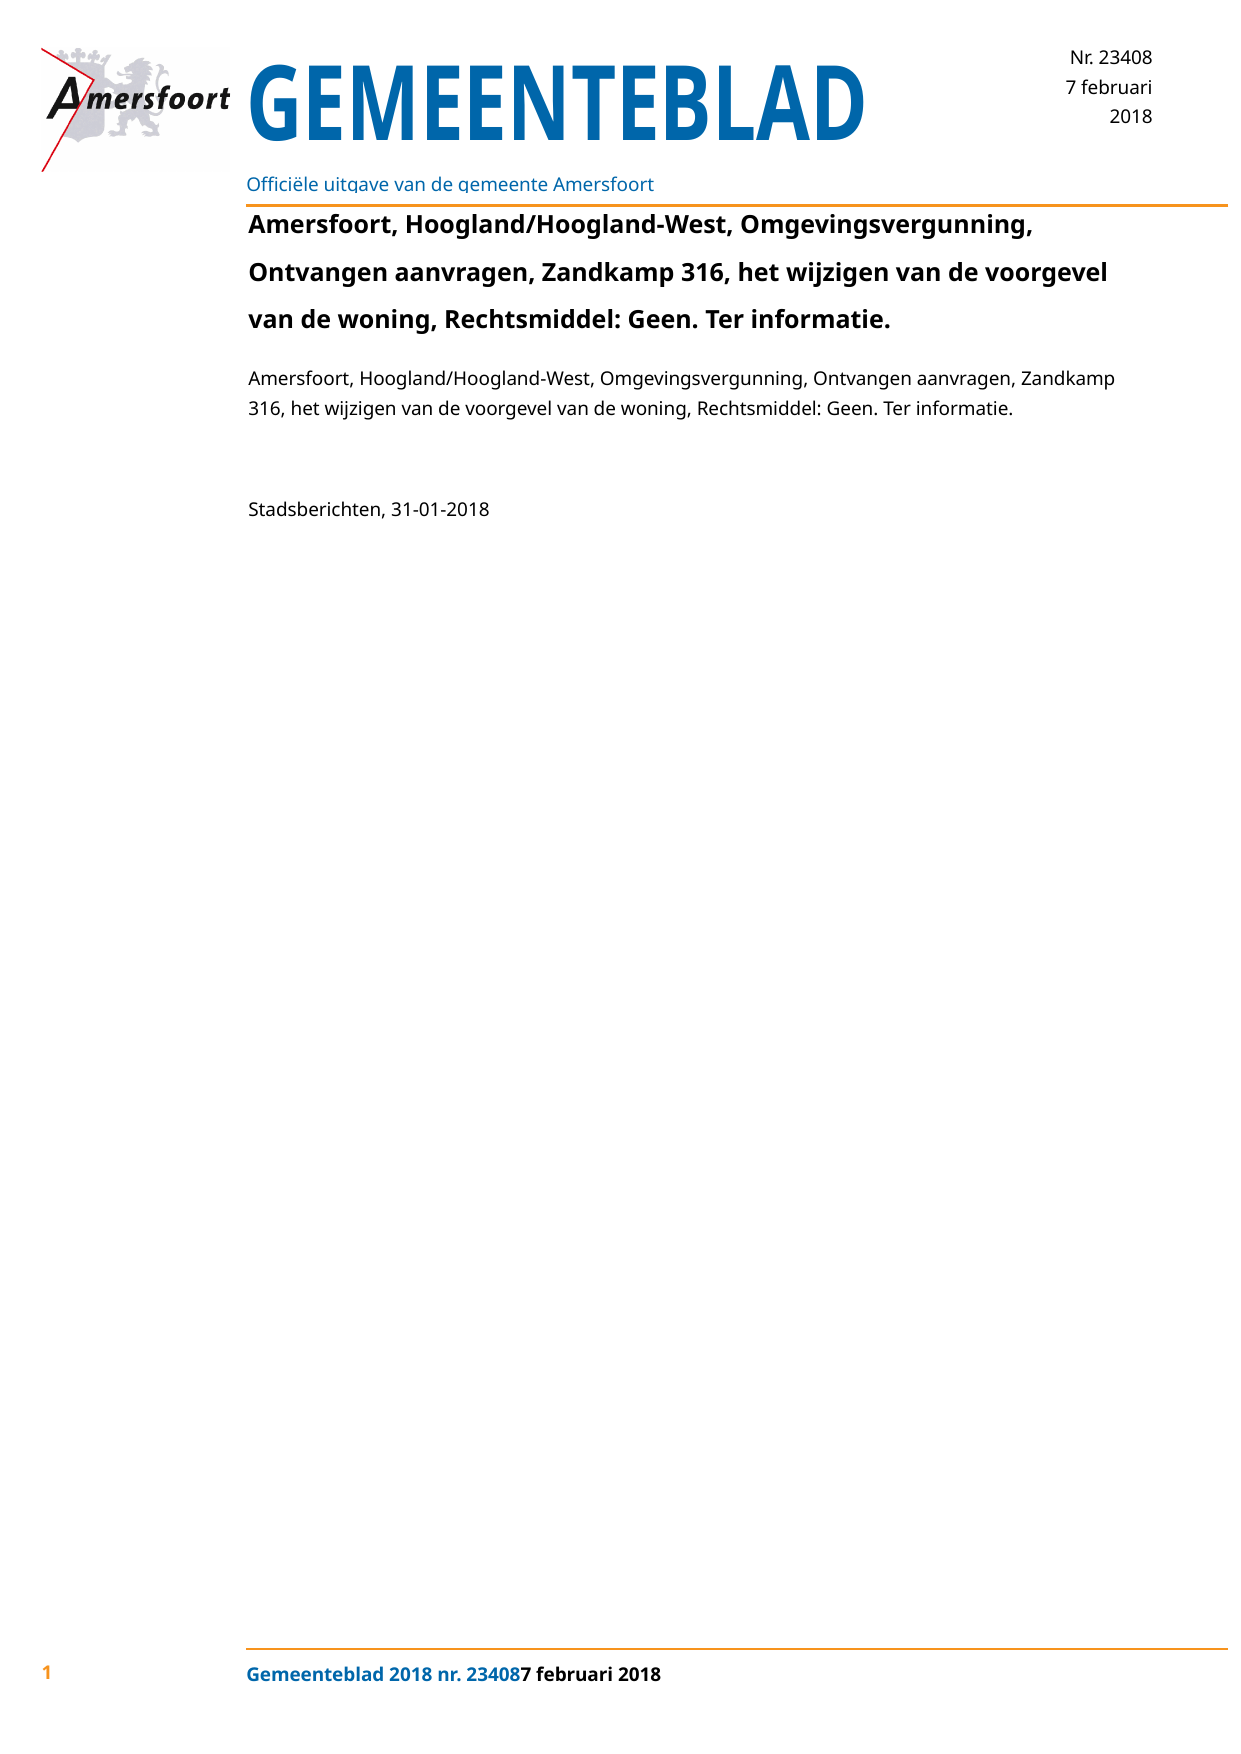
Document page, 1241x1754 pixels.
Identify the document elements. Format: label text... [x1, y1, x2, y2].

picture [41, 47, 231, 172]
text Amersfoort, Hoogland/Hoogland-West, Omgevingsvergunning, Ontvangen aanvragen, Zandkamp 316, het wijzigen van de voorgevel van de woning, Rechtsmiddel: Geen. Ter informatie. [248, 207, 1152, 336]
text Stadsberichten, 31-01-2018 [248, 496, 1152, 522]
text Amersfoort, Hoogland/Hoogland-West, Omgevingsvergunning, Ontvangen aanvragen, Zandkamp 316, het wijzigen van de voorgevel van de woning, Rechtsmiddel: Geen. Ter informatie. [248, 366, 1152, 421]
